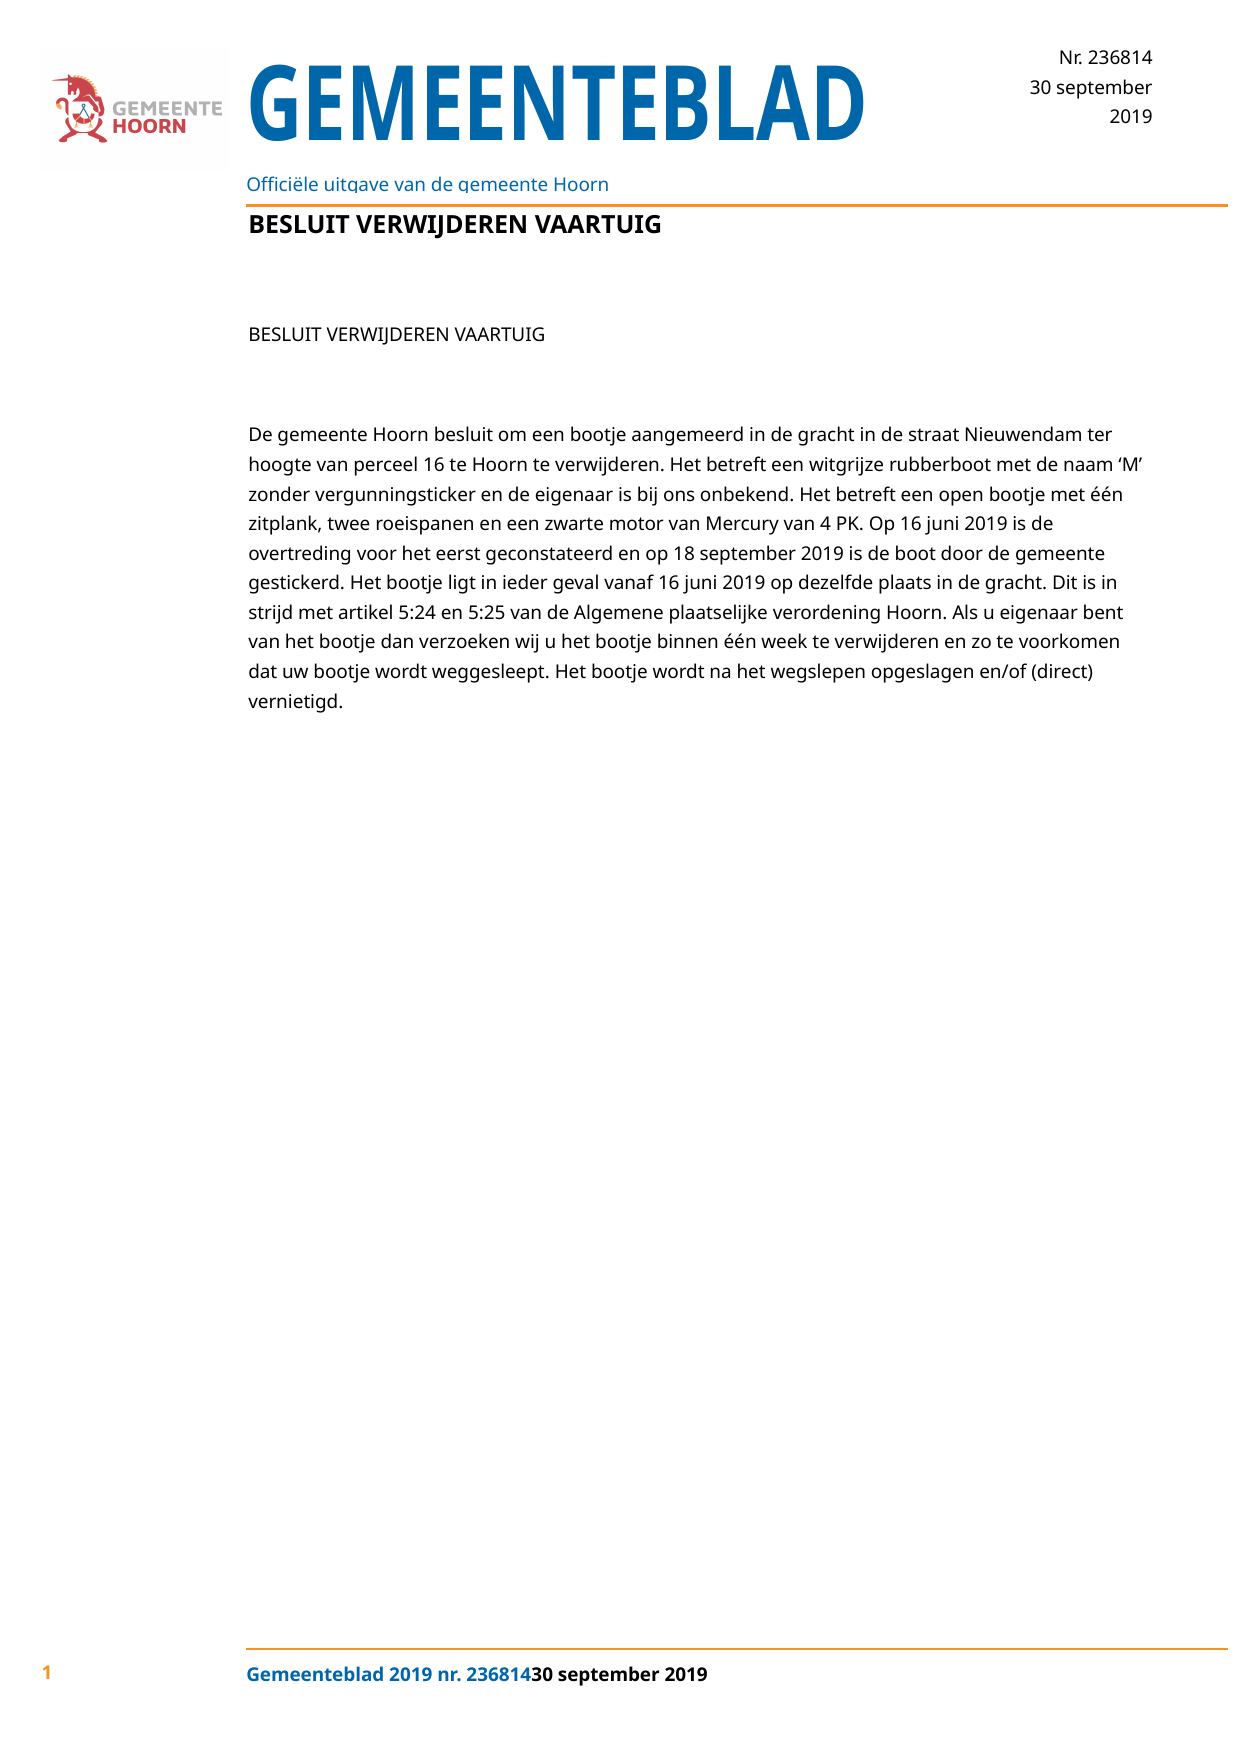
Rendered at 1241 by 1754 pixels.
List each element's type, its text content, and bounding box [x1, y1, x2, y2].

picture [41, 47, 231, 172]
text BESLUIT VERWIJDEREN VAARTUIG [248, 321, 1152, 346]
text De gemeente Hoorn besluit om een bootje aangemeerd in de gracht in de straat Nieuwendam ter hoogte van perceel 16 te Hoorn te verwijderen. Het betreft een witgrijze rubberboot met de naam ‘M’ zonder vergunningsticker en de eigenaar is bij ons onbekend. Het betreft een open bootje met één zitplank, twee roeispanen en een zwarte motor van Mercury van 4 PK. Op 16 juni 2019 is de overtreding voor het eerst geconstateerd en op 18 september 2019 is de boot door de gemeente gestickerd. Het bootje ligt in ieder geval vanaf 16 juni 2019 op dezelfde plaats in de gracht. Dit is in strijd met artikel 5:24 en 5:25 van de Algemene plaatselijke verordening Hoorn. Als u eigenaar bent van het bootje dan verzoeken wij u het bootje binnen één week te verwijderen en zo te voorkomen dat uw bootje wordt weggesleept. Het bootje wordt na het wegslepen opgeslagen en/of (direct) vernietigd. [248, 422, 1152, 713]
text BESLUIT VERWIJDEREN VAARTUIG [248, 207, 1152, 241]
